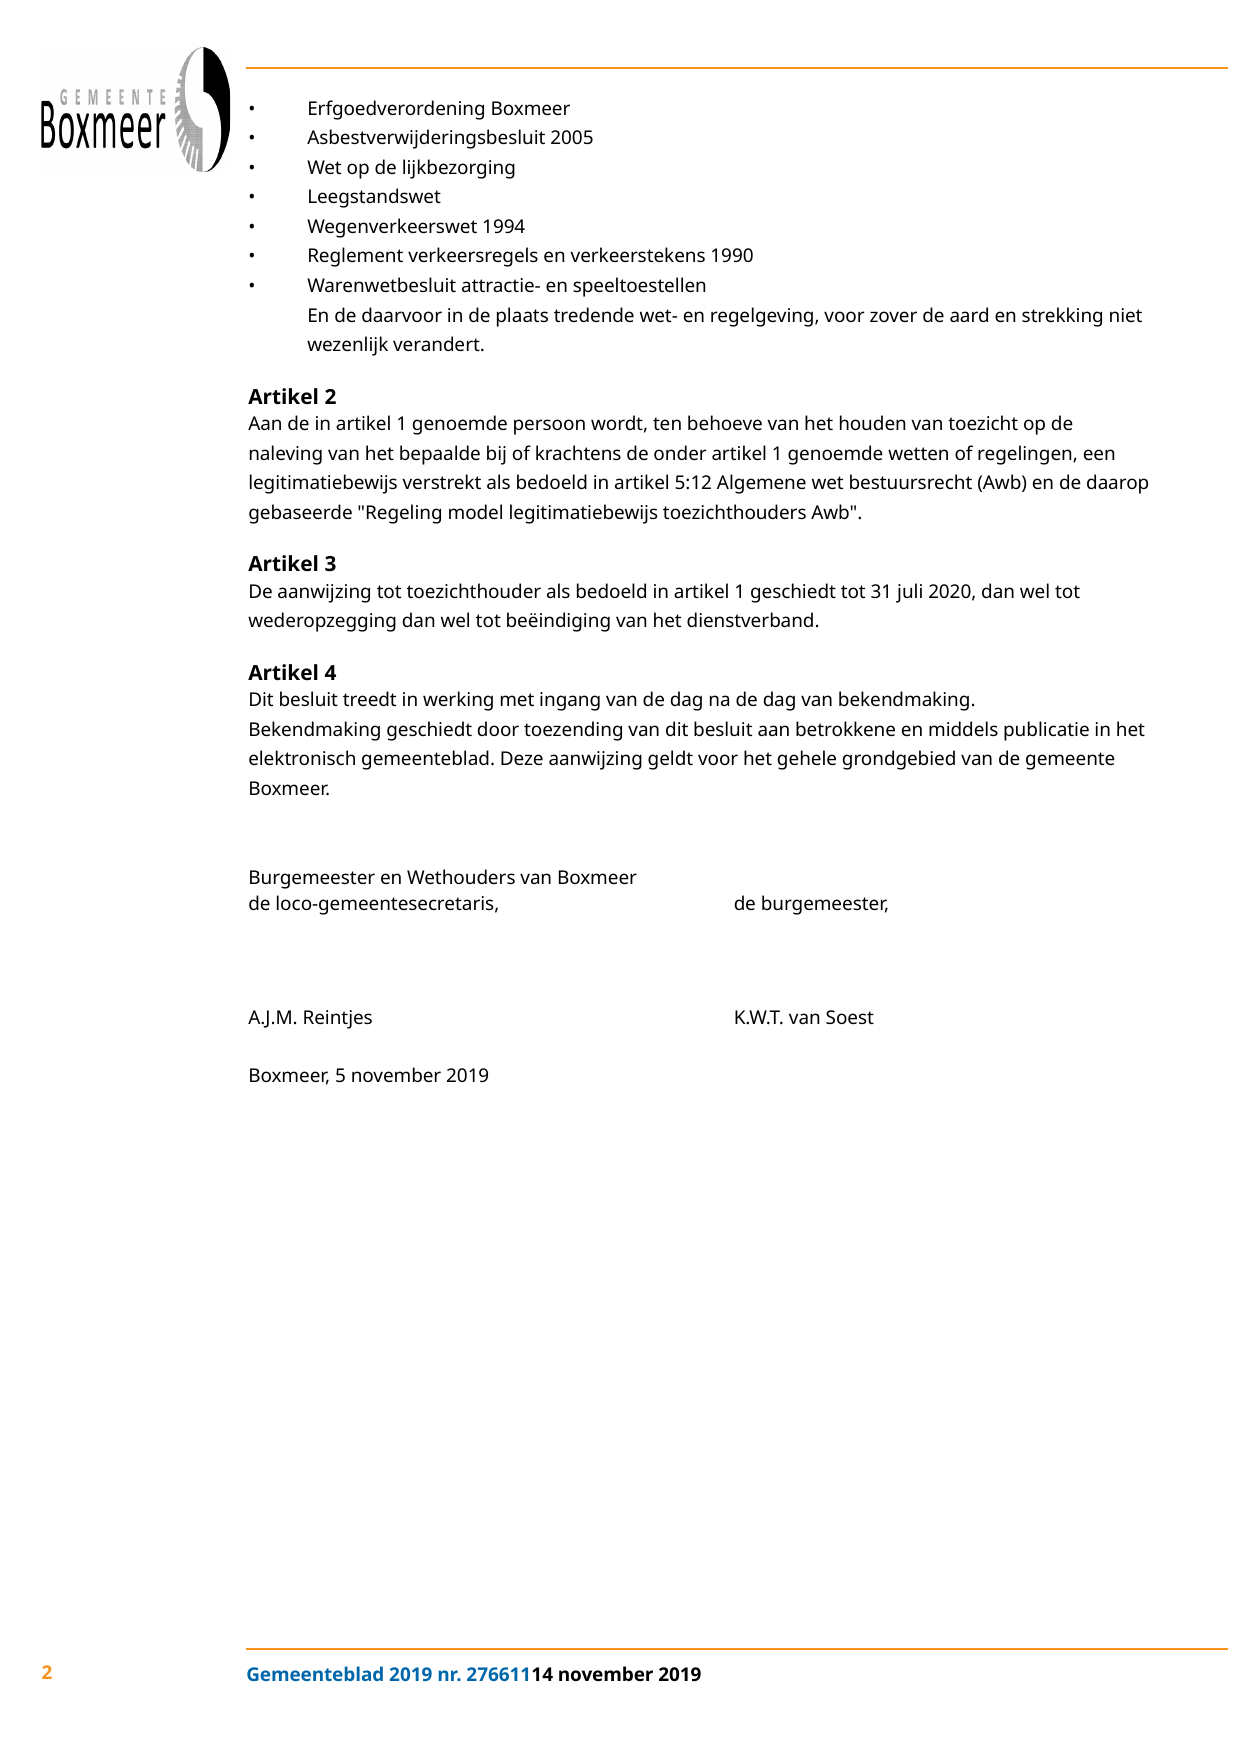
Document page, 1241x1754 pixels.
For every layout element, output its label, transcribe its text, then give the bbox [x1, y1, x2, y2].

text Dit besluit treedt in werking met ingang van de dag na de dag van bekendmaking. [248, 686, 1152, 712]
list Asbestverwijderingsbesluit 2005 [248, 124, 1152, 150]
text Artikel 4 [248, 658, 1152, 686]
list Erfgoedverordening Boxmeer [248, 95, 1152, 121]
text Boxmeer, 5 november 2019 [248, 1063, 1152, 1088]
list Reglement verkeersregels en verkeerstekens 1990 [248, 243, 1152, 268]
list En de daarvoor in de plaats tredende wet- en regelgeving, voor zover de aard en strekking niet wezenlijk verandert. [248, 302, 1152, 357]
picture [41, 47, 231, 172]
text Artikel 3 [248, 549, 1152, 578]
text Bekendmaking geschiedt door toezending van dit besluit aan betrokkene en middels publicatie in het elektronisch gemeenteblad. Deze aanwijzing geldt voor het gehele grondgebied van de gemeente Boxmeer. [248, 716, 1152, 801]
table_cell K.W.T. van Soest [734, 915, 1152, 1059]
table_cell de loco-gemeentesecretaris, [248, 890, 733, 915]
text Artikel 2 [248, 382, 1152, 410]
table_header Burgemeester en Wethouders van Boxmeer [248, 834, 1152, 890]
list Warenwetbesluit attractie- en speeltoestellen [248, 272, 1152, 298]
text Aan de in artikel 1 genoemde persoon wordt, ten behoeve van het houden van toezicht op de naleving van het bepaalde bij of krachtens de onder artikel 1 genoemde wetten of regelingen, een legitimatiebewijs verstrekt als bedoeld in artikel 5:12 Algemene wet bestuursrecht (Awb) en de daarop gebaseerde "Regeling model legitimatiebewijs toezichthouders Awb". [248, 410, 1152, 525]
list Wegenverkeerswet 1994 [248, 213, 1152, 239]
table_cell de burgemeester, [734, 890, 1152, 915]
table_cell A.J.M. Reintjes [248, 915, 733, 1059]
list Leegstandswet [248, 183, 1152, 209]
text De aanwijzing tot toezichthouder als bedoeld in artikel 1 geschiedt tot 31 juli 2020, dan wel tot wederopzegging dan wel tot beëindiging van het dienstverband. [248, 578, 1152, 633]
list Wet op de lijkbezorging [248, 154, 1152, 180]
